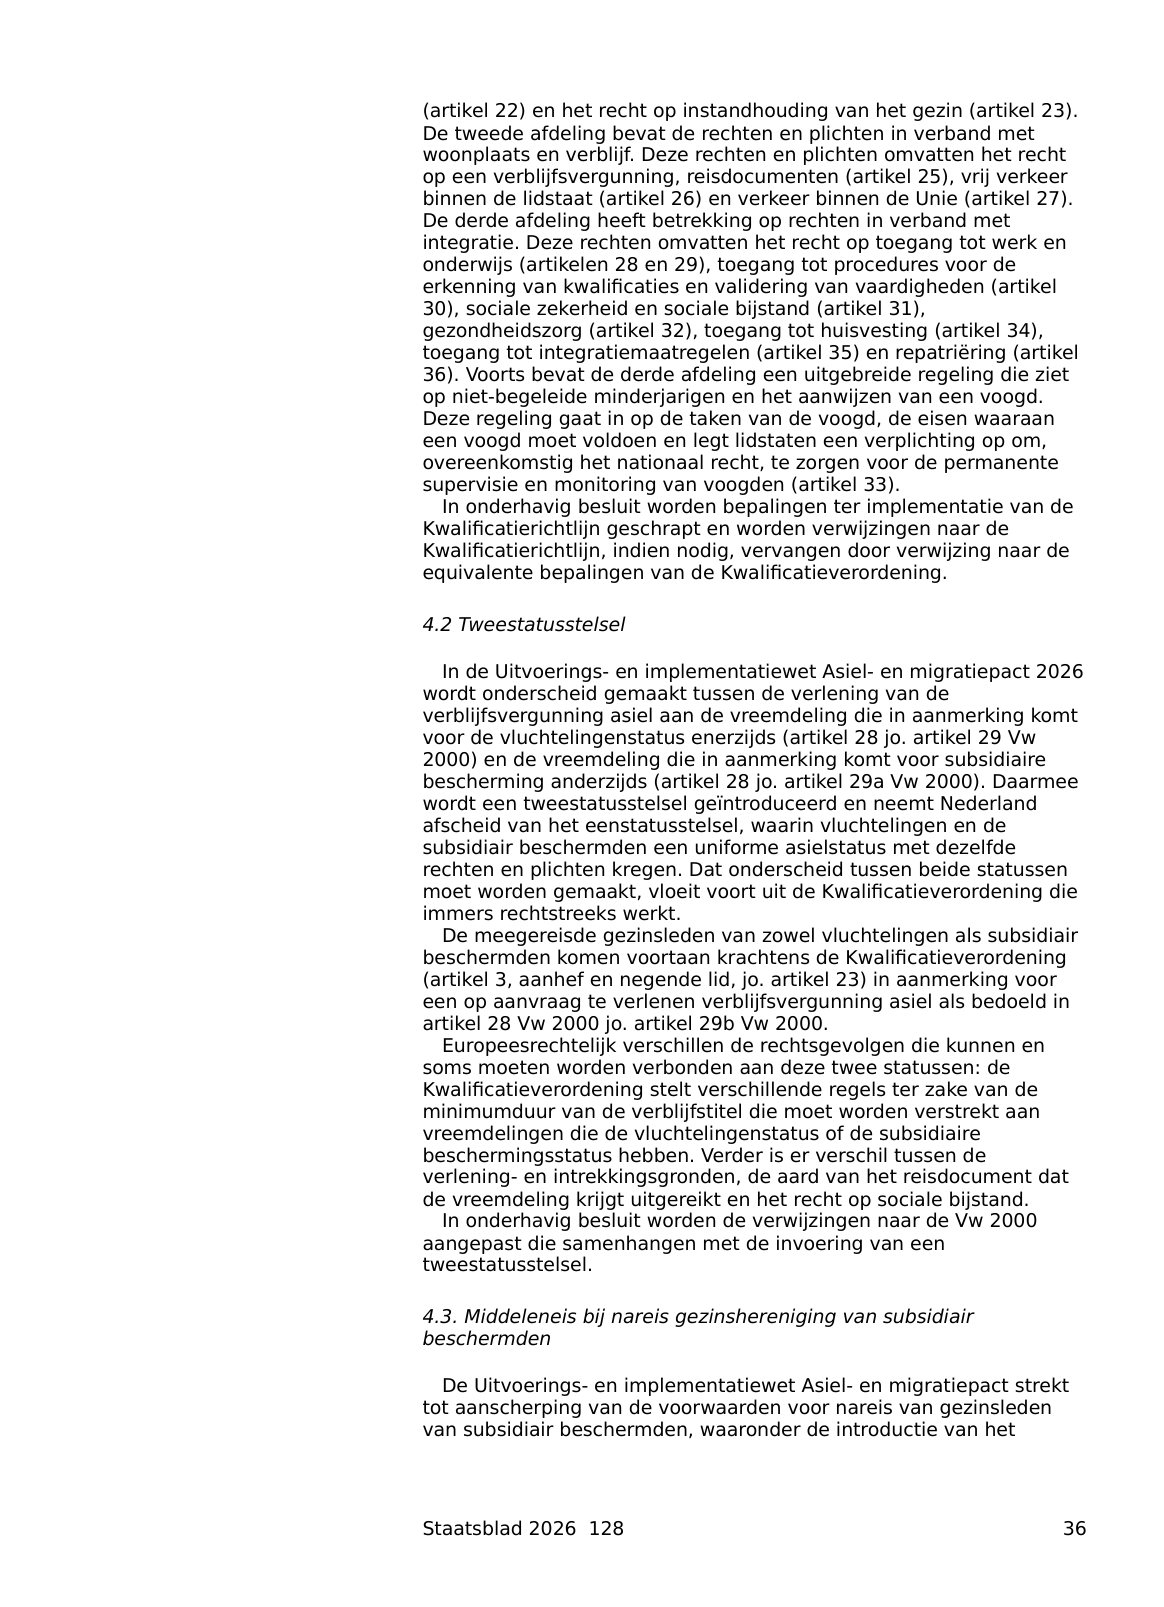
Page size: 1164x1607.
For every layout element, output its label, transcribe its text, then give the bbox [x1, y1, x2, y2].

subtitle 4.3. Middeleneis bij nareis gezinshereniging van subsidiair beschermden [422, 1306, 1087, 1350]
text Europeesrechtelijk verschillen de rechtsgevolgen die kunnen en soms moeten worden verbonden aan deze twee statussen: de Kwalificatieverordening stelt verschillende regels ter zake van de minimumduur van de verblijfstitel die moet worden verstrekt aan vreemdelingen die de vluchtelingenstatus of de subsidiaire beschermingsstatus hebben. Verder is er verschil tussen de verlening- en intrekkingsgronden, de aard van het reisdocument dat de vreemdeling krijgt uitgereikt en het recht op sociale bijstand. [422, 1034, 1087, 1210]
text In de Uitvoerings- en implementatiewet Asiel- en migratiepact 2026 wordt onderscheid gemaakt tussen de verlening van de verblijfsvergunning asiel aan de vreemdeling die in aanmerking komt voor de vluchtelingenstatus enerzijds (artikel 28 jo. artikel 29 Vw 2000) en de vreemdeling die in aanmerking komt voor subsidiaire bescherming anderzijds (artikel 28 jo. artikel 29a Vw 2000). Daarmee wordt een tweestatusstelsel geïntroduceerd en neemt Nederland afscheid van het eenstatusstelsel, waarin vluchtelingen en de subsidiair beschermden een uniforme asielstatus met dezelfde rechten en plichten kregen. Dat onderscheid tussen beide statussen moet worden gemaakt, vloeit voort uit de Kwalificatieverordening die immers rechtstreeks werkt. [422, 661, 1087, 925]
text In onderhavig besluit worden bepalingen ter implementatie van de Kwalificatierichtlijn geschrapt en worden verwijzingen naar de Kwalificatierichtlijn, indien nodig, vervangen door verwijzing naar de equivalente bepalingen van de Kwalificatieverordening. [422, 496, 1087, 584]
text De Uitvoerings- en implementatiewet Asiel- en migratiepact strekt tot aanscherping van de voorwaarden voor nareis van gezinsleden van subsidiair beschermden, waaronder de introductie van het [422, 1375, 1087, 1441]
text (artikel 22) en het recht op instandhouding van het gezin (artikel 23). De tweede afdeling bevat de rechten en plichten in verband met woonplaats en verblijf. Deze rechten en plichten omvatten het recht op een verblijfsvergunning, reisdocumenten (artikel 25), vrij verkeer binnen de lidstaat (artikel 26) en verkeer binnen de Unie (artikel 27). De derde afdeling heeft betrekking op rechten in verband met integratie. Deze rechten omvatten het recht op toegang tot werk en onderwijs (artikelen 28 en 29), toegang tot procedures voor de erkenning van kwalificaties en validering van vaardigheden (artikel 30), sociale zekerheid en sociale bijstand (artikel 31), gezondheidszorg (artikel 32), toegang tot huisvesting (artikel 34), toegang tot integratiemaatregelen (artikel 35) en repatriëring (artikel 36). Voorts bevat de derde afdeling een uitgebreide regeling die ziet op niet-begeleide minderjarigen en het aanwijzen van een voogd. Deze regeling gaat in op de taken van de voogd, de eisen waaraan een voogd moet voldoen en legt lidstaten een verplichting op om, overeenkomstig het nationaal recht, te zorgen voor de permanente supervisie en monitoring van voogden (artikel 33). [422, 100, 1087, 496]
text De meegereisde gezinsleden van zowel vluchtelingen als subsidiair beschermden komen voortaan krachtens de Kwalificatieverordening (artikel 3, aanhef en negende lid, jo. artikel 23) in aanmerking voor een op aanvraag te verlenen verblijfsvergunning asiel als bedoeld in artikel 28 Vw 2000 jo. artikel 29b Vw 2000. [422, 925, 1087, 1034]
text In onderhavig besluit worden de verwijzingen naar de Vw 2000 aangepast die samenhangen met de invoering van een tweestatusstelsel. [422, 1210, 1087, 1276]
subtitle 4.2 Tweestatusstelsel [422, 614, 1087, 636]
